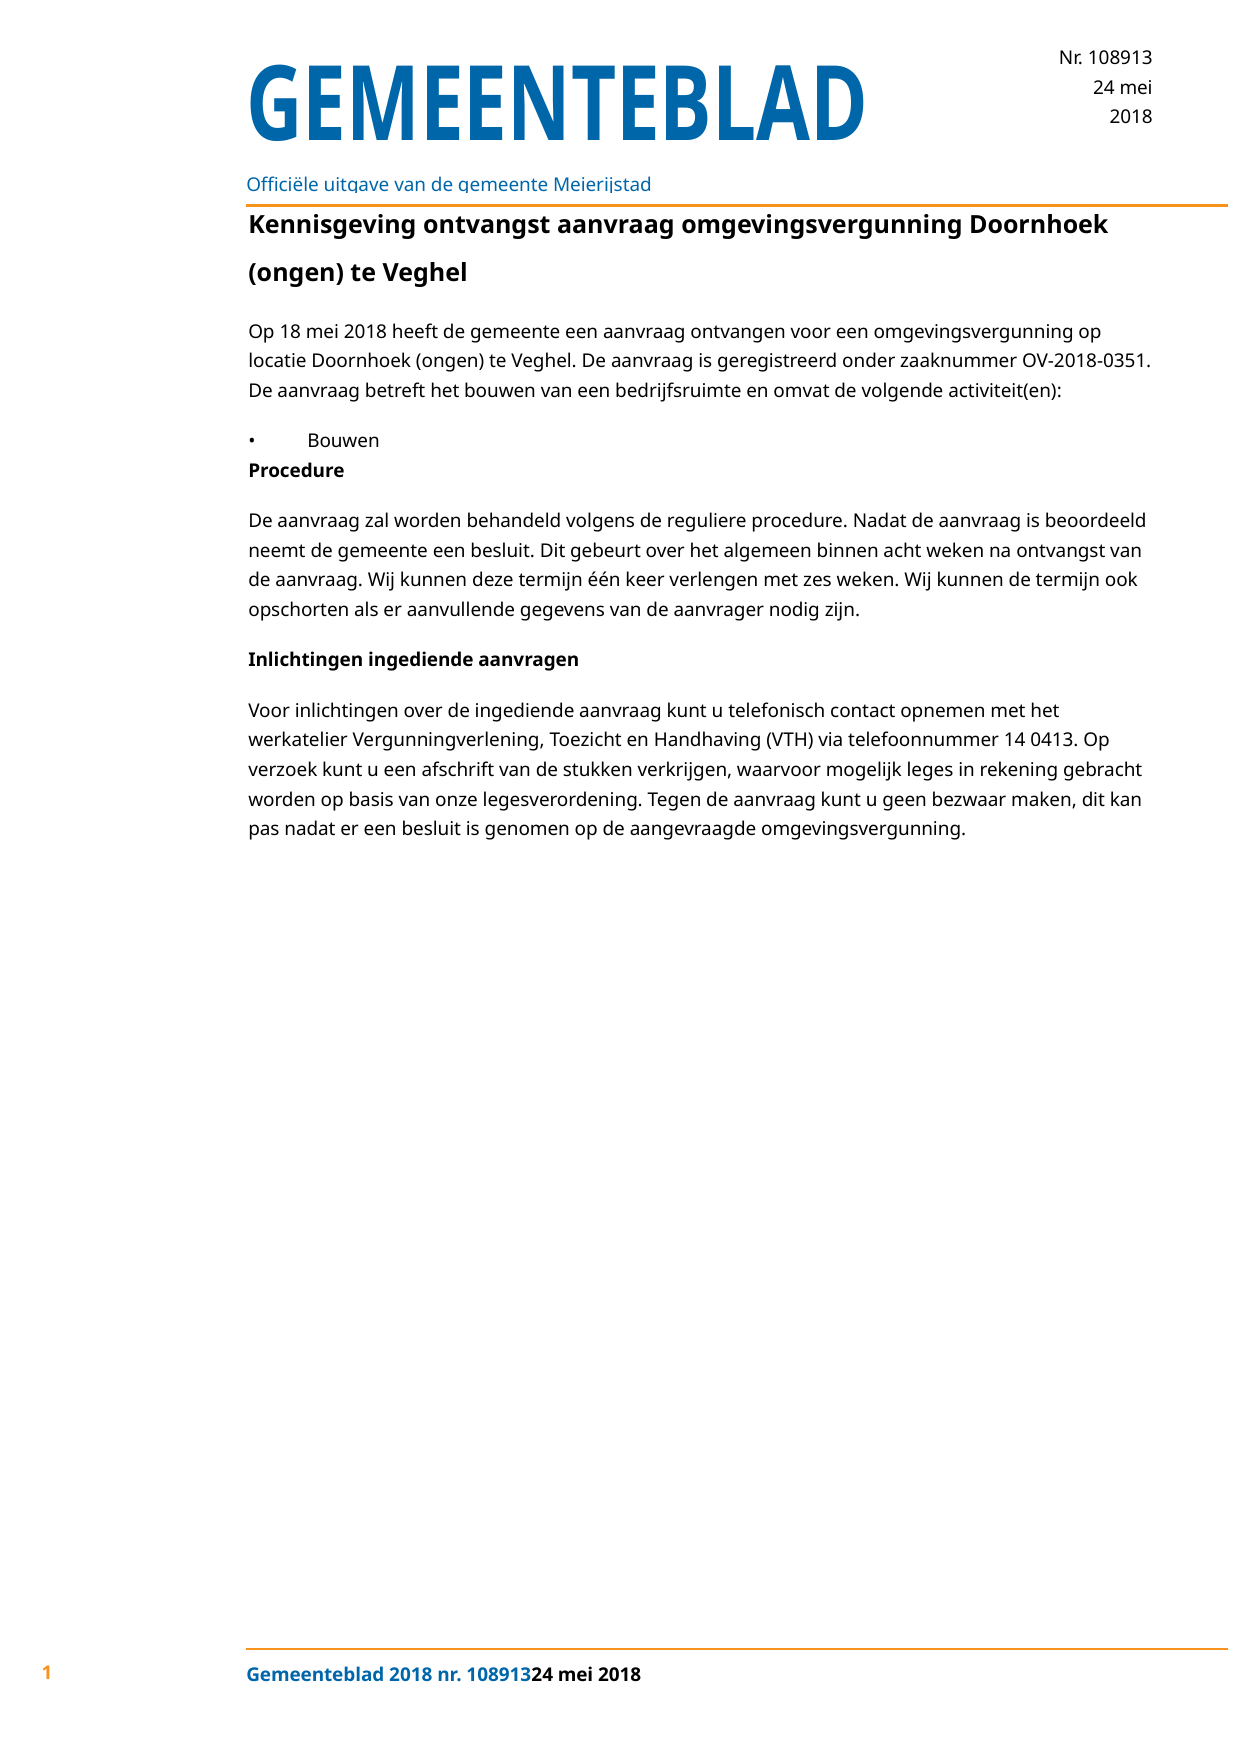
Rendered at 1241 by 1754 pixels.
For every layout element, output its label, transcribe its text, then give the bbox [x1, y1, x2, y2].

text Op 18 mei 2018 heeft de gemeente een aanvraag ontvangen voor een omgevingsvergunning op locatie Doornhoek (ongen) te Veghel. De aanvraag is geregistreerd onder zaaknummer OV-2018-0351. De aanvraag betreft het bouwen van een bedrijfsruimte en omvat de volgende activiteit(en): [248, 318, 1152, 403]
text Kennisgeving ontvangst aanvraag omgevingsvergunning Doornhoek (ongen) te Veghel [248, 207, 1152, 288]
text Voor inlichtingen over de ingediende aanvraag kunt u telefonisch contact opnemen met het werkatelier Vergunningverlening, Toezicht en Handhaving (VTH) via telefoonnummer 14 0413. Op verzoek kunt u een afschrift van de stukken verkrijgen, waarvoor mogelijk leges in rekening gebracht worden op basis van onze legesverordening. Tegen de aanvraag kunt u geen bezwaar maken, dit kan pas nadat er een besluit is genomen op de aangevraagde omgevingsvergunning. [248, 697, 1152, 841]
picture [41, 47, 231, 172]
text Inlichtingen ingediende aanvragen [248, 647, 1152, 672]
text De aanvraag zal worden behandeld volgens de reguliere procedure. Nadat de aanvraag is beoordeeld neemt de gemeente een besluit. Dit gebeurt over het algemeen binnen acht weken na ontvangst van de aanvraag. Wij kunnen deze termijn één keer verlengen met zes weken. Wij kunnen de termijn ook opschorten als er aanvullende gegevens van de aanvrager nodig zijn. [248, 507, 1152, 622]
list Bouwen [248, 427, 1152, 453]
text Procedure [248, 457, 1152, 483]
